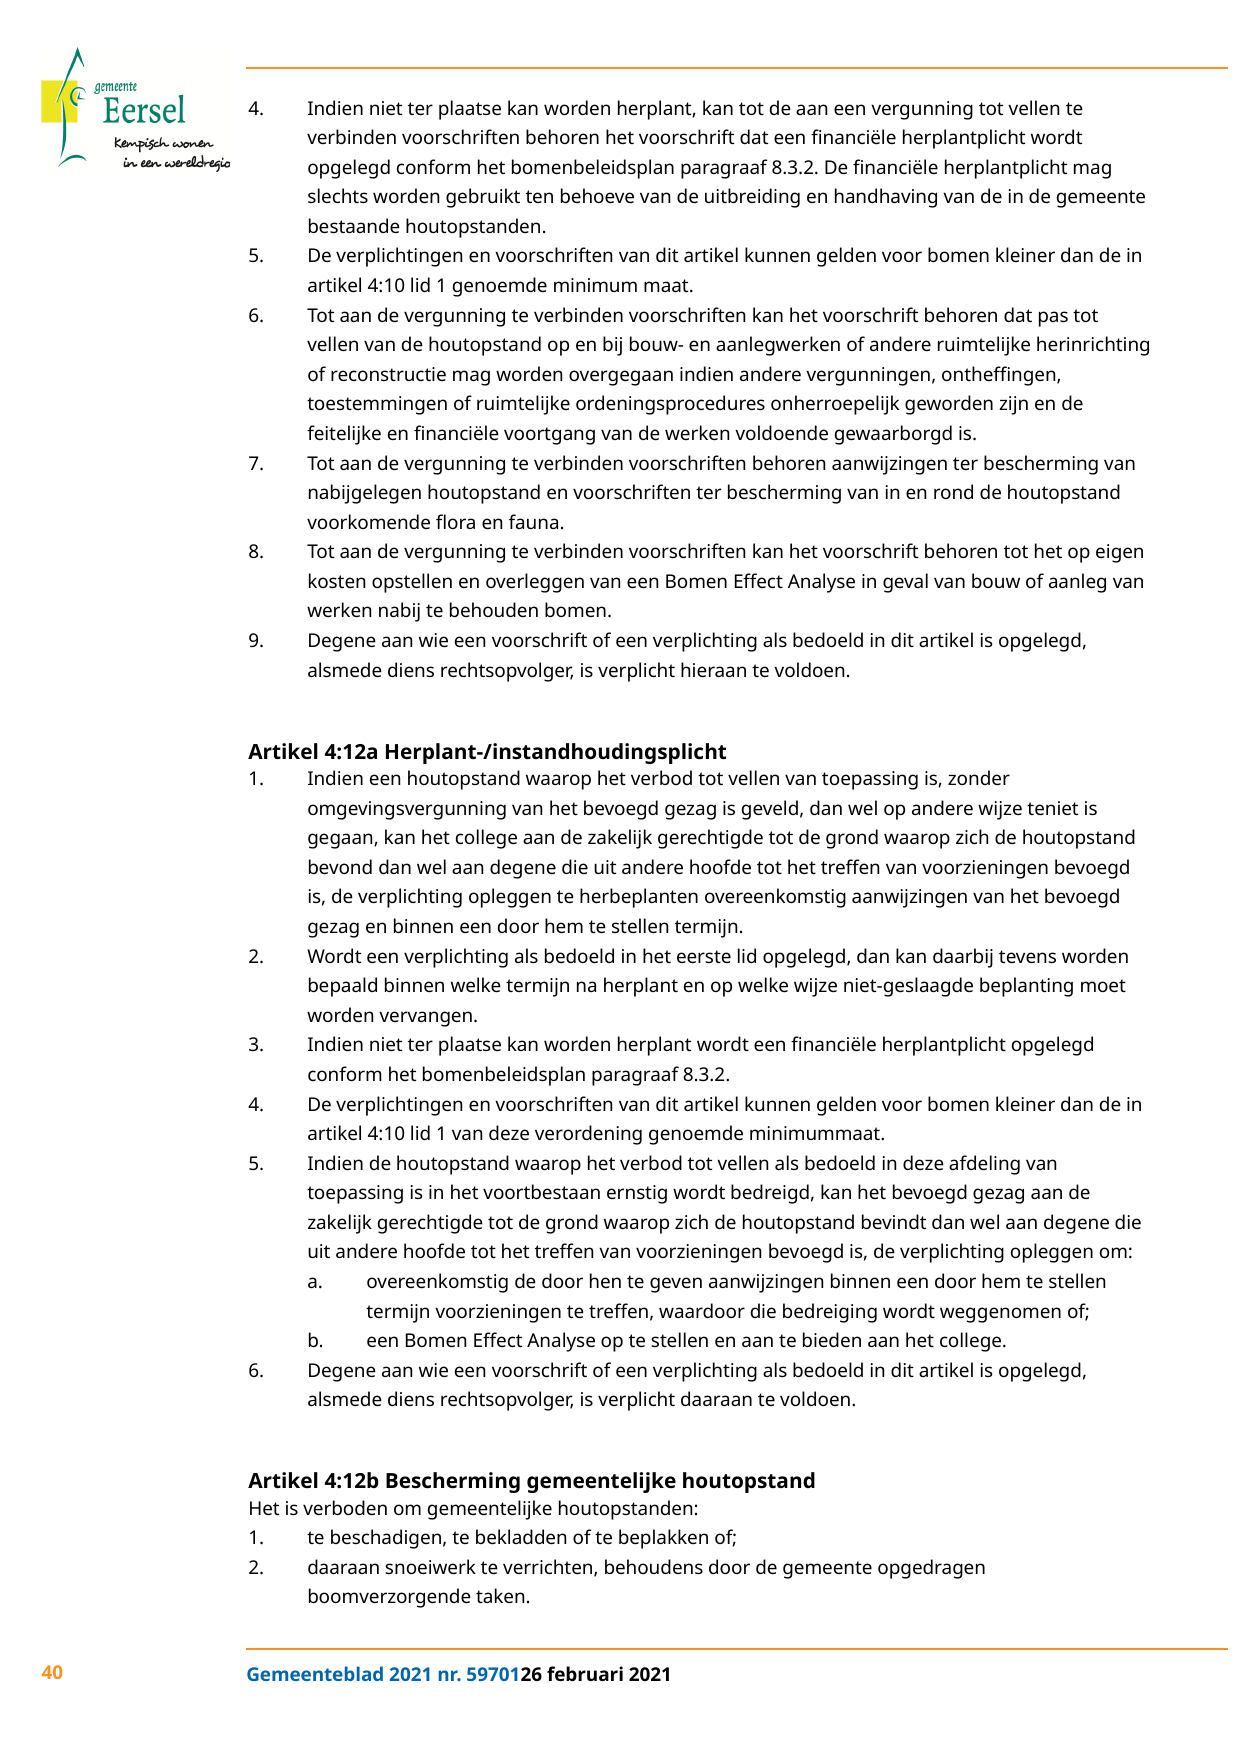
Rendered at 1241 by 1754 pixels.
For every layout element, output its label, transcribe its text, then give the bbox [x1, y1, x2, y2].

list Indien de houtopstand waarop het verbod tot vellen als bedoeld in deze afdeling van toepassing is in het voortbestaan ernstig wordt bedreigd, kan het bevoegd gezag aan de zakelijk gerechtigde tot de grond waarop zich de houtopstand bevindt dan wel aan degene die uit andere hoofde tot het treffen van voorzieningen bevoegd is, de verplichting opleggen om: [248, 1150, 1152, 1264]
list De verplichtingen en voorschriften van dit artikel kunnen gelden voor bomen kleiner dan de in artikel 4:10 lid 1 van deze verordening genoemde minimummaat. [248, 1091, 1152, 1146]
list een Bomen Effect Analyse op te stellen en aan te bieden aan het college. [307, 1327, 1152, 1353]
list Indien niet ter plaatse kan worden herplant wordt een financiële herplantplicht opgelegd conform het bomenbeleidsplan paragraaf 8.3.2. [248, 1032, 1152, 1087]
picture [41, 47, 231, 172]
list Degene aan wie een voorschrift of een verplichting als bedoeld in dit artikel is opgelegd, alsmede diens rechtsopvolger, is verplicht hieraan te voldoen. [248, 627, 1152, 683]
list De verplichtingen en voorschriften van dit artikel kunnen gelden voor bomen kleiner dan de in artikel 4:10 lid 1 genoemde minimum maat. [248, 243, 1152, 298]
list Tot aan de vergunning te verbinden voorschriften kan het voorschrift behoren tot het op eigen kosten opstellen en overleggen van een Bomen Effect Analyse in geval van bouw of aanleg van werken nabij te behouden bomen. [248, 538, 1152, 623]
list Indien een houtopstand waarop het verbod tot vellen van toepassing is, zonder omgevingsvergunning van het bevoegd gezag is geveld, dan wel op andere wijze teniet is gegaan, kan het college aan de zakelijk gerechtigde tot de grond waarop zich de houtopstand bevond dan wel aan degene die uit andere hoofde tot het treffen van voorzieningen bevoegd is, de verplichting opleggen te herbeplanten overeenkomstig aanwijzingen van het bevoegd gezag en binnen een door hem te stellen termijn. [248, 765, 1152, 939]
list Wordt een verplichting als bedoeld in het eerste lid opgelegd, dan kan daarbij tevens worden bepaald binnen welke termijn na herplant en op welke wijze niet-geslaagde beplanting moet worden vervangen. [248, 943, 1152, 1028]
list te beschadigen, te bekladden of te beplakken of; [248, 1524, 1152, 1550]
text Artikel 4:12a Herplant-/instandhoudingsplicht [248, 737, 1152, 765]
list Indien niet ter plaatse kan worden herplant, kan tot de aan een vergunning tot vellen te verbinden voorschriften behoren het voorschrift dat een financiële herplantplicht wordt opgelegd conform het bomenbeleidsplan paragraaf 8.3.2. De financiële herplantplicht mag slechts worden gebruikt ten behoeve van de uitbreiding en handhaving van de in de gemeente bestaande houtopstanden. [248, 95, 1152, 239]
list daaraan snoeiwerk te verrichten, behoudens door de gemeente opgedragen boomverzorgende taken. [248, 1554, 1152, 1609]
list overeenkomstig de door hen te geven aanwijzingen binnen een door hem te stellen termijn voorzieningen te treffen, waardoor die bedreiging wordt weggenomen of; [307, 1268, 1152, 1323]
list Degene aan wie een voorschrift of een verplichting als bedoeld in dit artikel is opgelegd, alsmede diens rechtsopvolger, is verplicht daaraan te voldoen. [248, 1357, 1152, 1412]
list Tot aan de vergunning te verbinden voorschriften behoren aanwijzingen ter bescherming van nabijgelegen houtopstand en voorschriften ter bescherming van in en rond de houtopstand voorkomende flora en fauna. [248, 450, 1152, 535]
text Het is verboden om gemeentelijke houtopstanden: [248, 1495, 1152, 1521]
list Tot aan de vergunning te verbinden voorschriften kan het voorschrift behoren dat pas tot vellen van de houtopstand op en bij bouw- en aanlegwerken of andere ruimtelijke herinrichting of reconstructie mag worden overgegaan indien andere vergunningen, ontheffingen, toestemmingen of ruimtelijke ordeningsprocedures onherroepelijk geworden zijn en de feitelijke en financiële voortgang van de werken voldoende gewaarborgd is. [248, 302, 1152, 446]
text Artikel 4:12b Bescherming gemeentelijke houtopstand [248, 1467, 1152, 1495]
